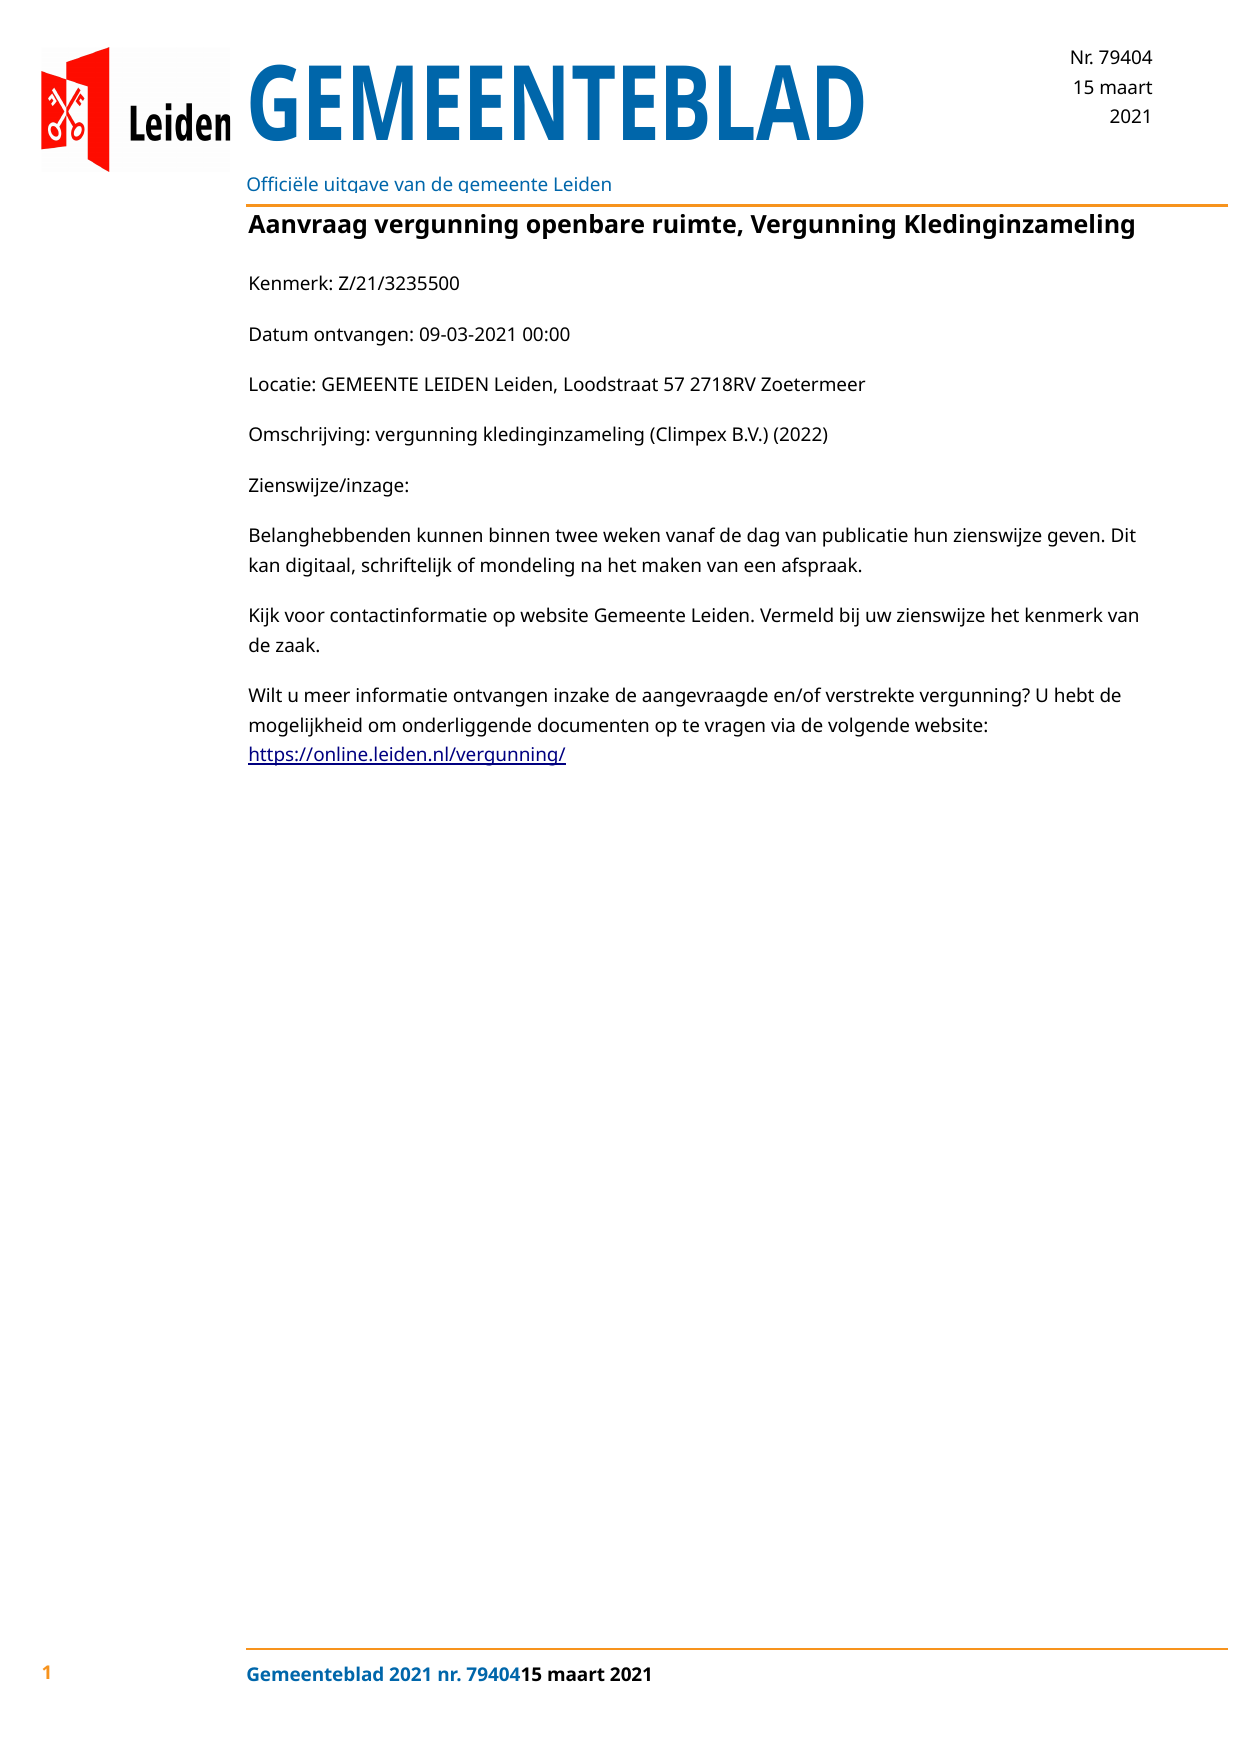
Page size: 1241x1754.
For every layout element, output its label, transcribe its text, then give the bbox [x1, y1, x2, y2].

text Zienswijze/inzage: [248, 472, 1152, 498]
text Aanvraag vergunning openbare ruimte, Vergunning Kledinginzameling [248, 207, 1152, 241]
text Belanghebbenden kunnen binnen twee weken vanaf de dag van publicatie hun zienswijze geven. Dit kan digitaal, schriftelijk of mondeling na het maken van een afspraak. [248, 522, 1152, 578]
text Wilt u meer informatie ontvangen inzake de aangevraagde en/of verstrekte vergunning? U hebt de mogelijkheid om onderliggende documenten op te vragen via de volgende website: https://online.leiden.nl/vergunning/ [248, 682, 1152, 767]
text Omschrijving: vergunning kledinginzameling (Climpex B.V.) (2022) [248, 422, 1152, 447]
picture [41, 47, 231, 172]
text Datum ontvangen: 09-03-2021 00:00 [248, 321, 1152, 346]
text Kijk voor contactinformatie op website Gemeente Leiden. Vermeld bij uw zienswijze het kenmerk van de zaak. [248, 602, 1152, 658]
text Locatie: GEMEENTE LEIDEN Leiden, Loodstraat 57 2718RV Zoetermeer [248, 371, 1152, 397]
text Kenmerk: Z/21/3235500 [248, 270, 1152, 296]
